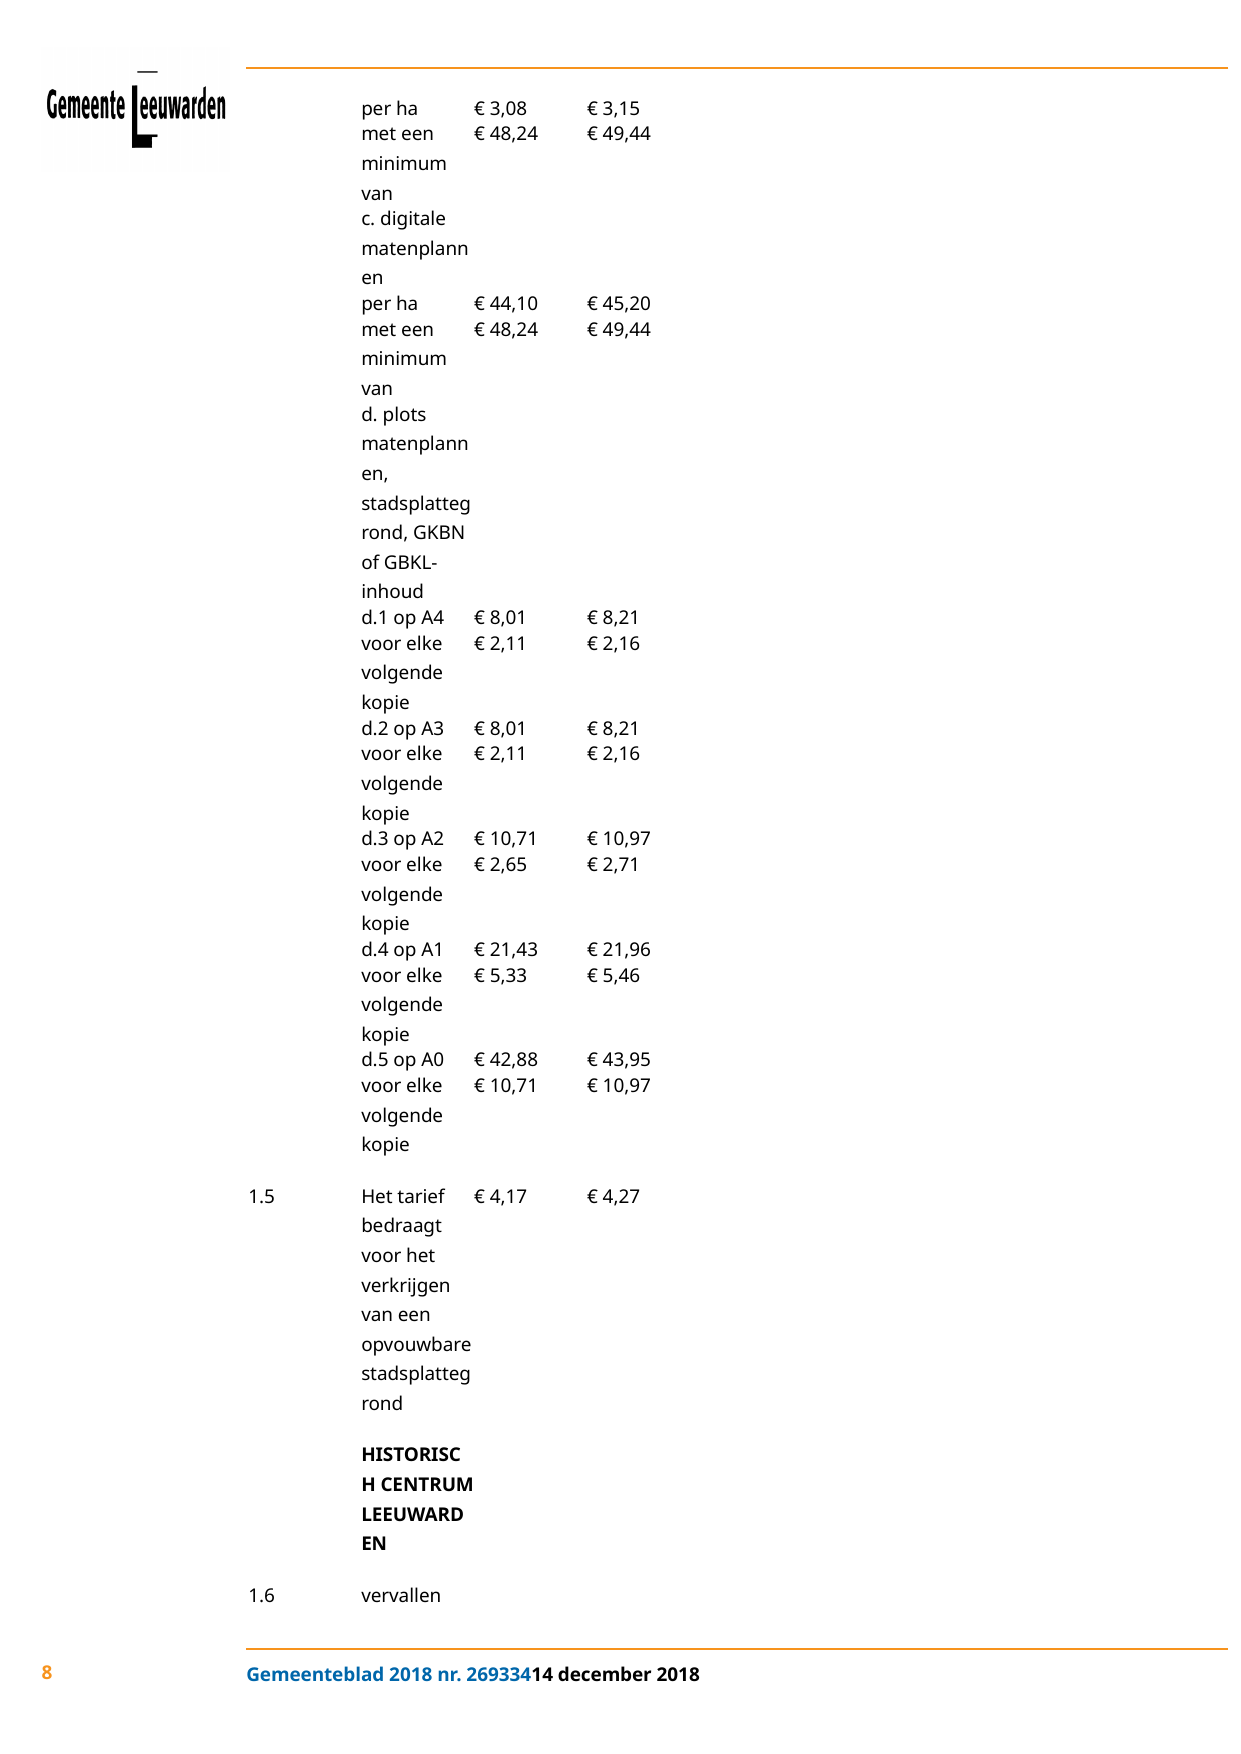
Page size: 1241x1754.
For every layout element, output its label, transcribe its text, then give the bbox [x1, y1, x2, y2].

table_cell € 45,20 [587, 290, 700, 316]
table_cell [474, 1582, 587, 1607]
table_cell [248, 715, 361, 741]
table_cell [587, 1157, 700, 1183]
table_cell [587, 1582, 700, 1607]
table_cell [248, 1073, 361, 1157]
table_cell voor elke volgende kopie [361, 630, 474, 715]
table_cell € 2,11 [474, 741, 587, 825]
table_cell [587, 1442, 700, 1556]
table_cell [248, 962, 361, 1047]
table_cell d.5 op A0 [361, 1047, 474, 1072]
table_cell € 48,24 [474, 121, 587, 205]
table_cell € 43,95 [587, 1047, 700, 1072]
table_cell voor elke volgende kopie [361, 741, 474, 825]
table_cell [361, 1556, 474, 1582]
table_cell d.1 op A4 [361, 604, 474, 630]
table_cell c. digitale matenplannen [361, 205, 474, 290]
table_cell € 5,46 [587, 962, 700, 1047]
table_cell [587, 401, 700, 604]
table_cell [474, 401, 587, 604]
table_cell vervallen [361, 1582, 474, 1607]
table_cell [474, 1157, 587, 1183]
table_cell € 4,17 [474, 1183, 587, 1416]
table_cell 1.5 [248, 1183, 361, 1416]
table_cell [474, 1556, 587, 1582]
table_cell € 2,11 [474, 630, 587, 715]
table_cell [248, 1556, 361, 1582]
table_cell Het tarief bedraagt voor het verkrijgen van een opvouwbare stadsplattegrond [361, 1183, 474, 1416]
table_cell € 10,71 [474, 825, 587, 851]
table_cell € 10,71 [474, 1073, 587, 1157]
table_cell € 8,21 [587, 715, 700, 741]
table_cell voor elke volgende kopie [361, 962, 474, 1047]
table_cell [248, 825, 361, 851]
table_cell € 21,43 [474, 936, 587, 962]
table_cell € 5,33 [474, 962, 587, 1047]
table_cell € 3,15 [587, 95, 700, 121]
table_cell [248, 1157, 361, 1183]
table_cell € 42,88 [474, 1047, 587, 1072]
table_cell [474, 1416, 587, 1442]
table_cell [248, 205, 361, 290]
table_cell [474, 205, 587, 290]
table_cell [248, 1047, 361, 1072]
table_cell d. plots matenplannen, stadsplattegrond, GKBN of GBKL-inhoud [361, 401, 474, 604]
table_cell [248, 936, 361, 962]
table_cell [587, 1416, 700, 1442]
table_cell € 2,65 [474, 851, 587, 936]
table_cell € 2,16 [587, 630, 700, 715]
table_cell voor elke volgende kopie [361, 851, 474, 936]
table_cell € 10,97 [587, 1073, 700, 1157]
table_cell voor elke volgende kopie [361, 1073, 474, 1157]
table_cell d.2 op A3 [361, 715, 474, 741]
table_cell € 21,96 [587, 936, 700, 962]
table_cell [248, 741, 361, 825]
table_cell per ha [361, 290, 474, 316]
table_cell € 2,71 [587, 851, 700, 936]
table_cell [248, 1416, 361, 1442]
table_cell per ha [361, 95, 474, 121]
table_cell € 3,08 [474, 95, 587, 121]
table_cell € 10,97 [587, 825, 700, 851]
table_cell € 8,01 [474, 715, 587, 741]
table_cell € 2,16 [587, 741, 700, 825]
table_cell € 49,44 [587, 316, 700, 401]
table_cell met een minimum van [361, 121, 474, 205]
table_cell € 49,44 [587, 121, 700, 205]
table_cell [248, 95, 361, 121]
picture [41, 47, 231, 172]
table_cell met een minimum van [361, 316, 474, 401]
table_cell [587, 1556, 700, 1582]
table_cell d.3 op A2 [361, 825, 474, 851]
table_cell 1.6 [248, 1582, 361, 1607]
table_cell € 44,10 [474, 290, 587, 316]
table_cell HISTORISCH CENTRUM LEEUWARDEN [361, 1442, 474, 1556]
table_cell [587, 205, 700, 290]
table_cell € 4,27 [587, 1183, 700, 1416]
table_cell [361, 1416, 474, 1442]
table_cell [474, 1442, 587, 1556]
table_cell [248, 401, 361, 604]
table_cell € 48,24 [474, 316, 587, 401]
table_cell [248, 630, 361, 715]
table_cell € 8,21 [587, 604, 700, 630]
table_cell [248, 121, 361, 205]
table_cell € 8,01 [474, 604, 587, 630]
table_cell [248, 1442, 361, 1556]
table_cell [248, 851, 361, 936]
table_cell [248, 316, 361, 401]
table_cell [248, 604, 361, 630]
table_cell d.4 op A1 [361, 936, 474, 962]
table_cell [361, 1157, 474, 1183]
table_cell [248, 290, 361, 316]
